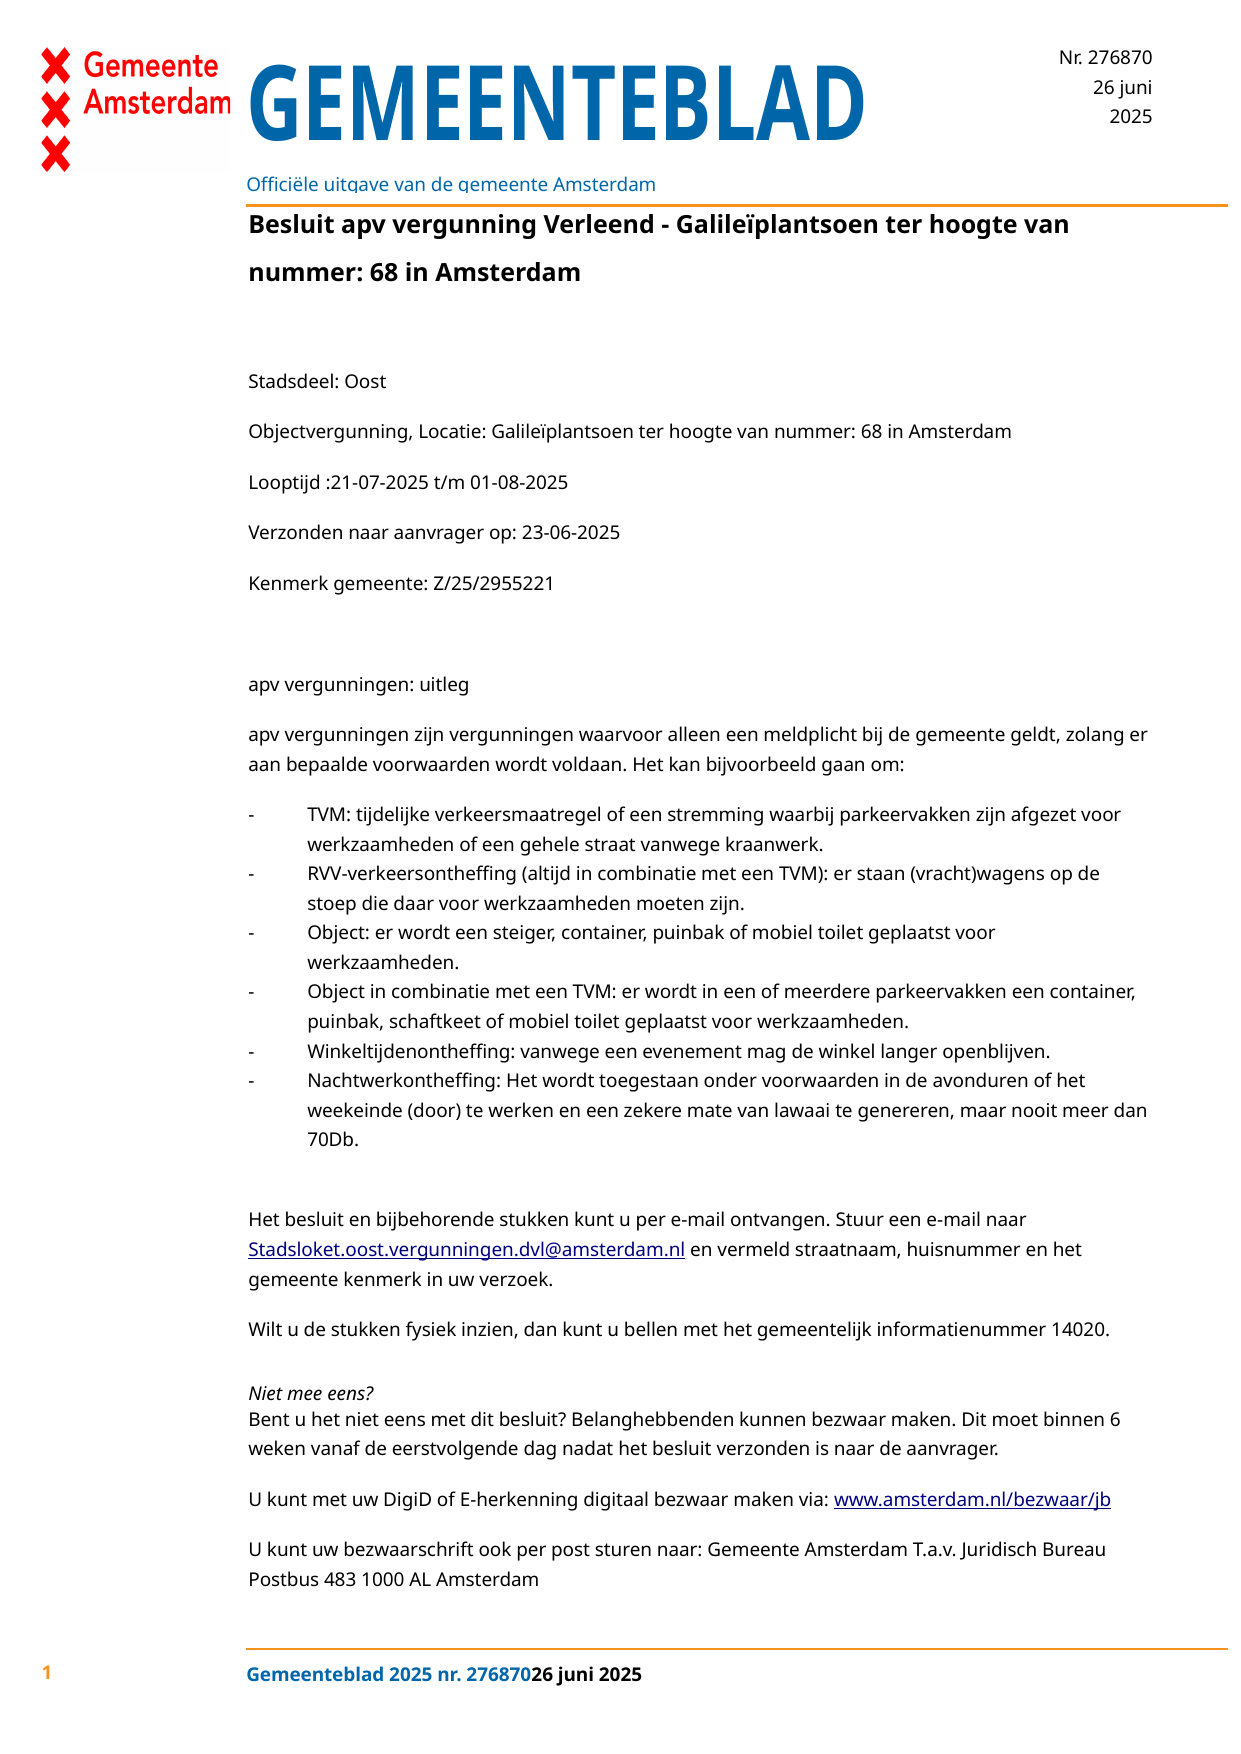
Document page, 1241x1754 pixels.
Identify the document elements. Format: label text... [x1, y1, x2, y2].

picture [41, 47, 231, 172]
text Objectvergunning, Locatie: Galileïplantsoen ter hoogte van nummer: 68 in Amsterdam [248, 419, 1152, 444]
text Kenmerk gemeente: Z/25/2955221 [248, 570, 1152, 596]
text apv vergunningen: uitleg [248, 671, 1152, 697]
text Verzonden naar aanvrager op: 23-06-2025 [248, 519, 1152, 545]
text U kunt met uw DigiD of E-herkenning digitaal bezwaar maken via: www.amsterdam.nl/bezwaar/jb [248, 1486, 1152, 1512]
text Looptijd :21-07-2025 t/m 01-08-2025 [248, 469, 1152, 495]
text Bent u het niet eens met dit besluit? Belanghebbenden kunnen bezwaar maken. Dit moet binnen 6 weken vanaf de eerstvolgende dag nadat het besluit verzonden is naar de aanvrager. [248, 1406, 1152, 1461]
text Wilt u de stukken fysiek inzien, dan kunt u bellen met het gemeentelijk informatienummer 14020. [248, 1316, 1152, 1342]
text U kunt uw bezwaarschrift ook per post sturen naar: Gemeente Amsterdam T.a.v. Juridisch Bureau Postbus 483 1000 AL Amsterdam [248, 1536, 1152, 1592]
list Winkeltijdenontheffing: vanwege een evenement mag de winkel langer openblijven. [248, 1038, 1152, 1064]
text Het besluit en bijbehorende stukken kunt u per e-mail ontvangen. Stuur een e-mail naar Stadsloket.oost.vergunningen.dvl@amsterdam.nl en vermeld straatnaam, huisnummer en het gemeente kenmerk in uw verzoek. [248, 1207, 1152, 1292]
text apv vergunningen zijn vergunningen waarvoor alleen een meldplicht bij de gemeente geldt, zolang er aan bepaalde voorwaarden wordt voldaan. Het kan bijvoorbeeld gaan om: [248, 721, 1152, 777]
list Nachtwerkontheffing: Het wordt toegestaan onder voorwaarden in de avonduren of het weekeinde (door) te werken en een zekere mate van lawaai te genereren, maar nooit meer dan 70Db. [248, 1067, 1152, 1152]
list TVM: tijdelijke verkeersmaatregel of een stremming waarbij parkeervakken zijn afgezet voor werkzaamheden of een gehele straat vanwege kraanwerk. [248, 801, 1152, 857]
list Object: er wordt een steiger, container, puinbak of mobiel toilet geplaatst voor werkzaamheden. [248, 919, 1152, 975]
text Stadsdeel: Oost [248, 368, 1152, 394]
list Object in combinatie met een TVM: er wordt in een of meerdere parkeervakken een container, puinbak, schaftkeet of mobiel toilet geplaatst voor werkzaamheden. [248, 979, 1152, 1034]
text Besluit apv vergunning Verleend - Galileïplantsoen ter hoogte van nummer: 68 in Amsterdam [248, 207, 1152, 288]
list RVV-verkeersontheffing (altijd in combinatie met een TVM): er staan (vracht)wagens op de stoep die daar voor werkzaamheden moeten zijn. [248, 860, 1152, 916]
text Niet mee eens? [248, 1380, 1152, 1406]
